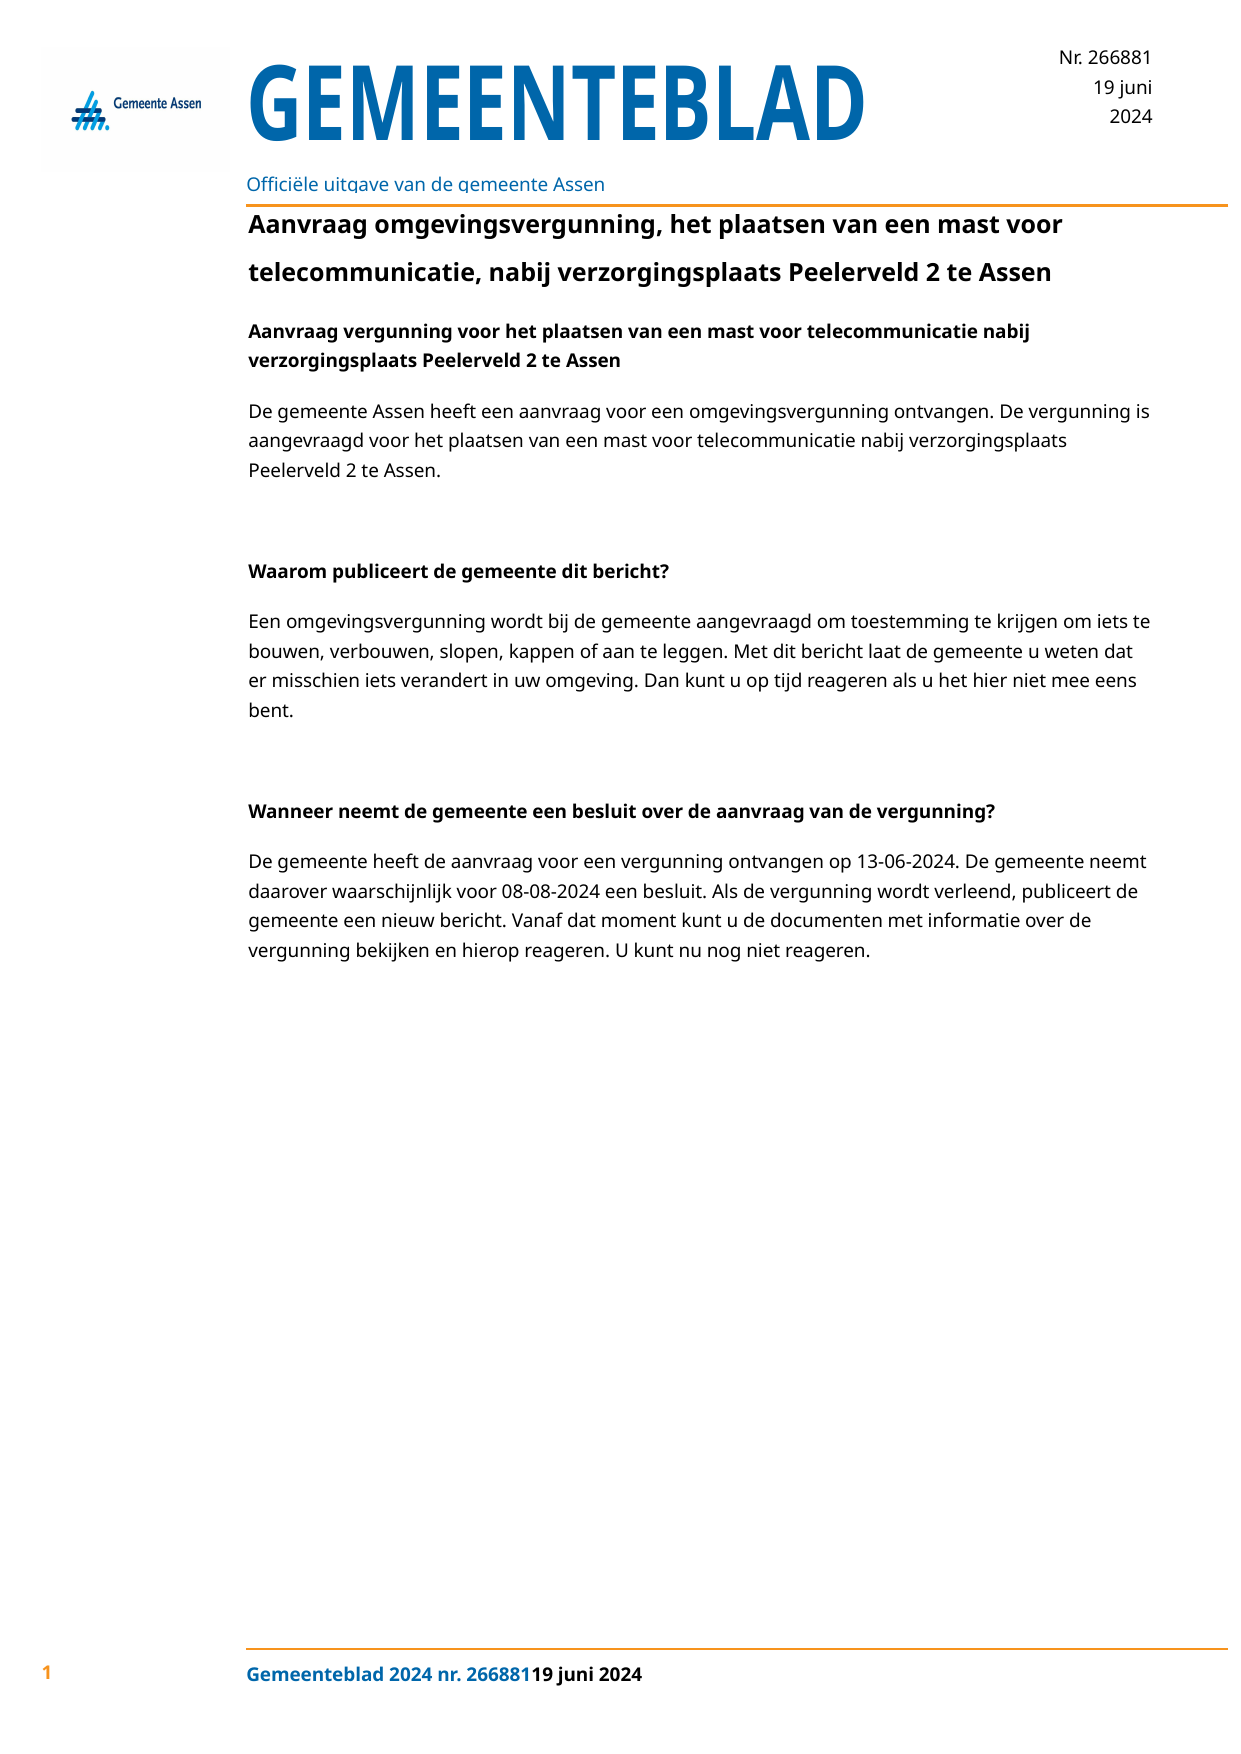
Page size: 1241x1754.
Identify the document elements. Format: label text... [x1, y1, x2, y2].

text Aanvraag vergunning voor het plaatsen van een mast voor telecommunicatie nabij verzorgingsplaats Peelerveld 2 te Assen [248, 318, 1152, 373]
text Aanvraag omgevingsvergunning, het plaatsen van een mast voor telecommunicatie, nabij verzorgingsplaats Peelerveld 2 te Assen [248, 207, 1152, 288]
text Wanneer neemt de gemeente een besluit over de aanvraag van de vergunning? [248, 798, 1152, 824]
picture [41, 47, 231, 172]
text Waarom publiceert de gemeente dit bericht? [248, 558, 1152, 584]
text De gemeente Assen heeft een aanvraag voor een omgevingsvergunning ontvangen. De vergunning is aangevraagd voor het plaatsen van een mast voor telecommunicatie nabij verzorgingsplaats Peelerveld 2 te Assen. [248, 398, 1152, 483]
text Een omgevingsvergunning wordt bij de gemeente aangevraagd om toestemming te krijgen om iets te bouwen, verbouwen, slopen, kappen of aan te leggen. Met dit bericht laat de gemeente u weten dat er misschien iets verandert in uw omgeving. Dan kunt u op tijd reageren als u het hier niet mee eens bent. [248, 608, 1152, 723]
text De gemeente heeft de aanvraag voor een vergunning ontvangen op 13-06-2024. De gemeente neemt daarover waarschijnlijk voor 08-08-2024 een besluit. Als de vergunning wordt verleend, publiceert de gemeente een nieuw bericht. Vanaf dat moment kunt u de documenten met informatie over de vergunning bekijken en hierop reageren. U kunt nu nog niet reageren. [248, 848, 1152, 963]
